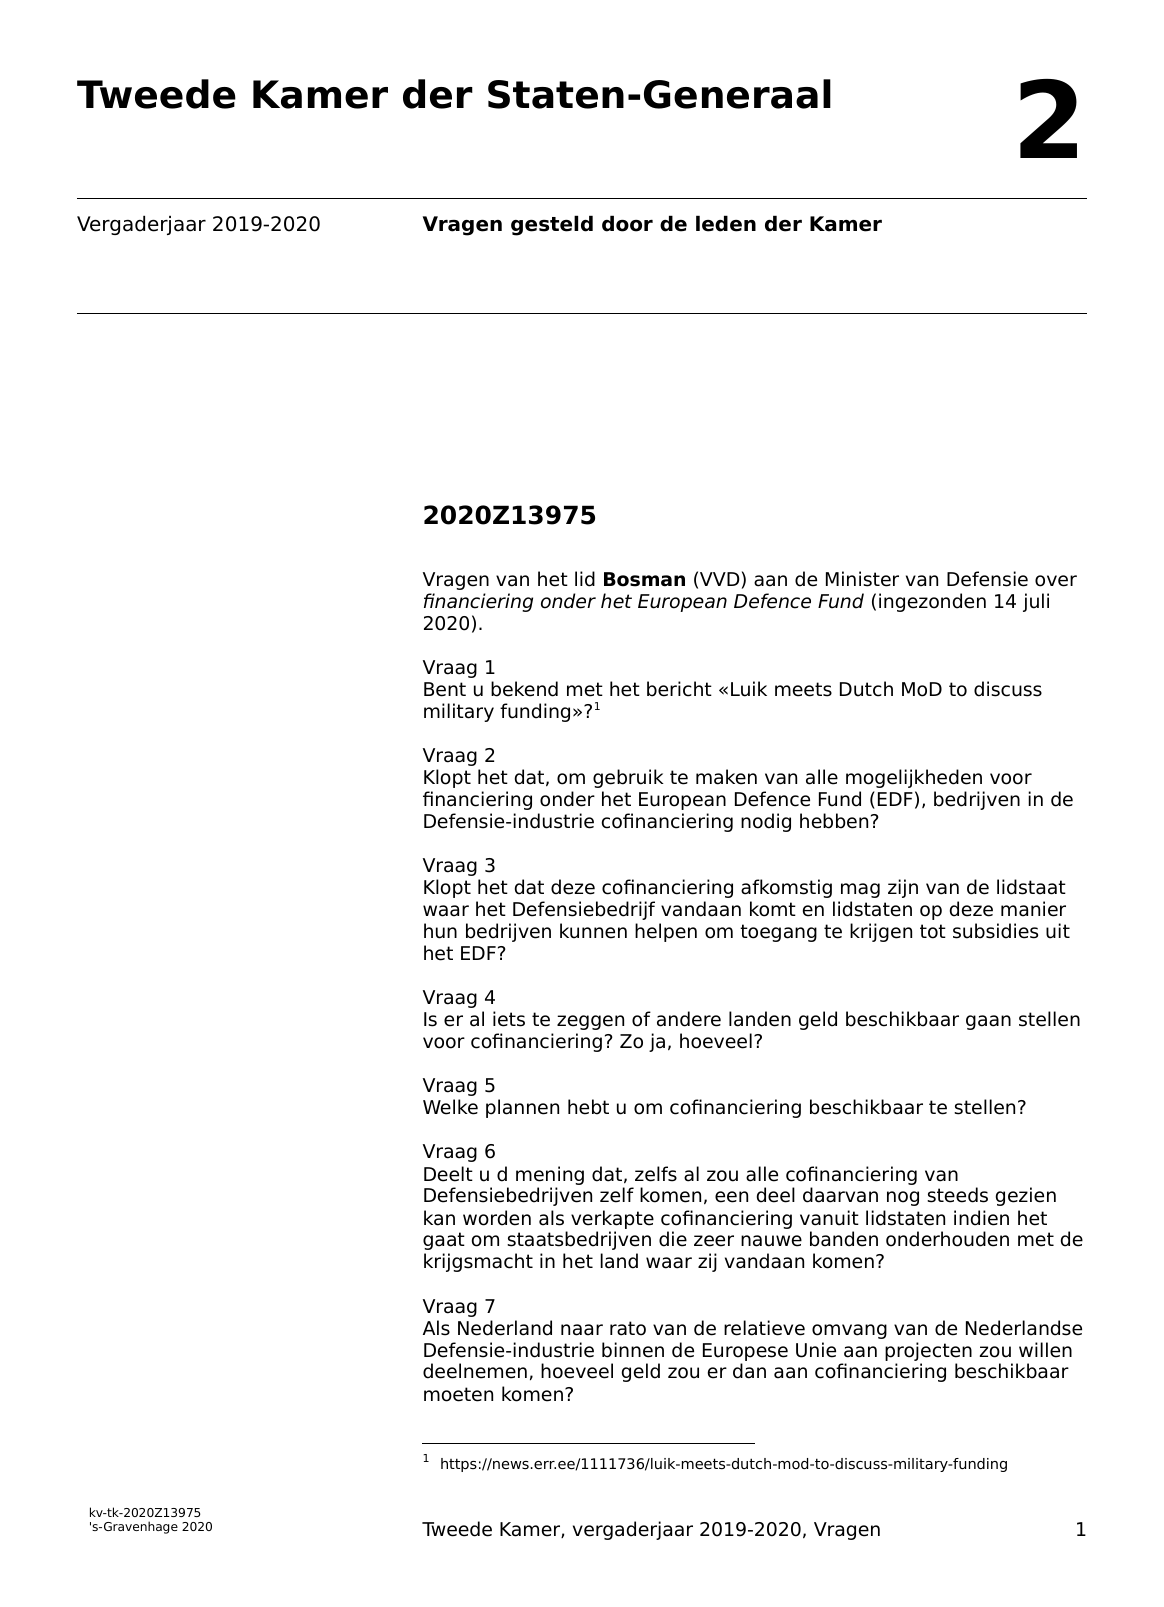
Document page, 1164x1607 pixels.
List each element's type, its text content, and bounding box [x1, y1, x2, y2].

text Is er al iets te zeggen of andere landen geld beschikbaar gaan stellen voor cofinanciering? Zo ja, hoeveel? [422, 1009, 1087, 1053]
text Vraag 5 [422, 1075, 1087, 1097]
text Vraag 1 [422, 657, 1087, 679]
text Bent u bekend met het bericht «Luik meets Dutch MoD to discuss military funding»? [422, 679, 1087, 723]
text Vragen van het lid Bosman (VVD) aan de Minister van Defensie over financiering onder het European Defence Fund (ingezonden 14 juli 2020). [422, 569, 1087, 635]
text Vraag 2 [422, 745, 1087, 767]
text 2020Z13975 [422, 501, 1087, 531]
text kv-tk-2020Z13975 [88, 1506, 323, 1520]
text Welke plannen hebt u om cofinanciering beschikbaar te stellen? [422, 1097, 1087, 1119]
text Klopt het dat deze cofinanciering afkomstig mag zijn van de lidstaat waar het Defensiebedrijf vandaan komt en lidstaten op deze manier hun bedrijven kunnen helpen om toegang te krijgen tot subsidies uit het EDF? [422, 877, 1087, 965]
table_cell Vragen gesteld door de leden der Kamer [422, 199, 1087, 313]
text Vraag 3 [422, 855, 1087, 877]
text Vraag 4 [422, 987, 1087, 1009]
text Als Nederland naar rato van de relatieve omvang van de Nederlandse Defensie-industrie binnen de Europese Unie aan projecten zou willen deelnemen, hoeveel geld zou er dan aan cofinanciering beschikbaar moeten komen? [422, 1317, 1087, 1405]
table_header Tweede Kamer der Staten-Generaal [77, 59, 886, 198]
text Klopt het dat, om gebruik te maken van alle mogelijkheden voor financiering onder het European Defence Fund (EDF), bedrijven in de Defensie-industrie cofinanciering nodig hebben? [422, 767, 1087, 833]
text Vraag 6 [422, 1141, 1087, 1163]
table_cell Vergaderjaar 2019-2020 [77, 199, 422, 313]
text https://news.err.ee/1111736/luik-meets-dutch-mod-to-discuss-military-funding [422, 1452, 1087, 1474]
text 's-Gravenhage 2020 [88, 1520, 323, 1534]
text Deelt u d mening dat, zelfs al zou alle cofinanciering van Defensiebedrijven zelf komen, een deel daarvan nog steeds gezien kan worden als verkapte cofinanciering vanuit lidstaten indien het gaat om staatsbedrijven die zeer nauwe banden onderhouden met de krijgsmacht in het land waar zij vandaan komen? [422, 1163, 1087, 1273]
table_header 2 [886, 59, 1087, 198]
text Vraag 7 [422, 1296, 1087, 1317]
